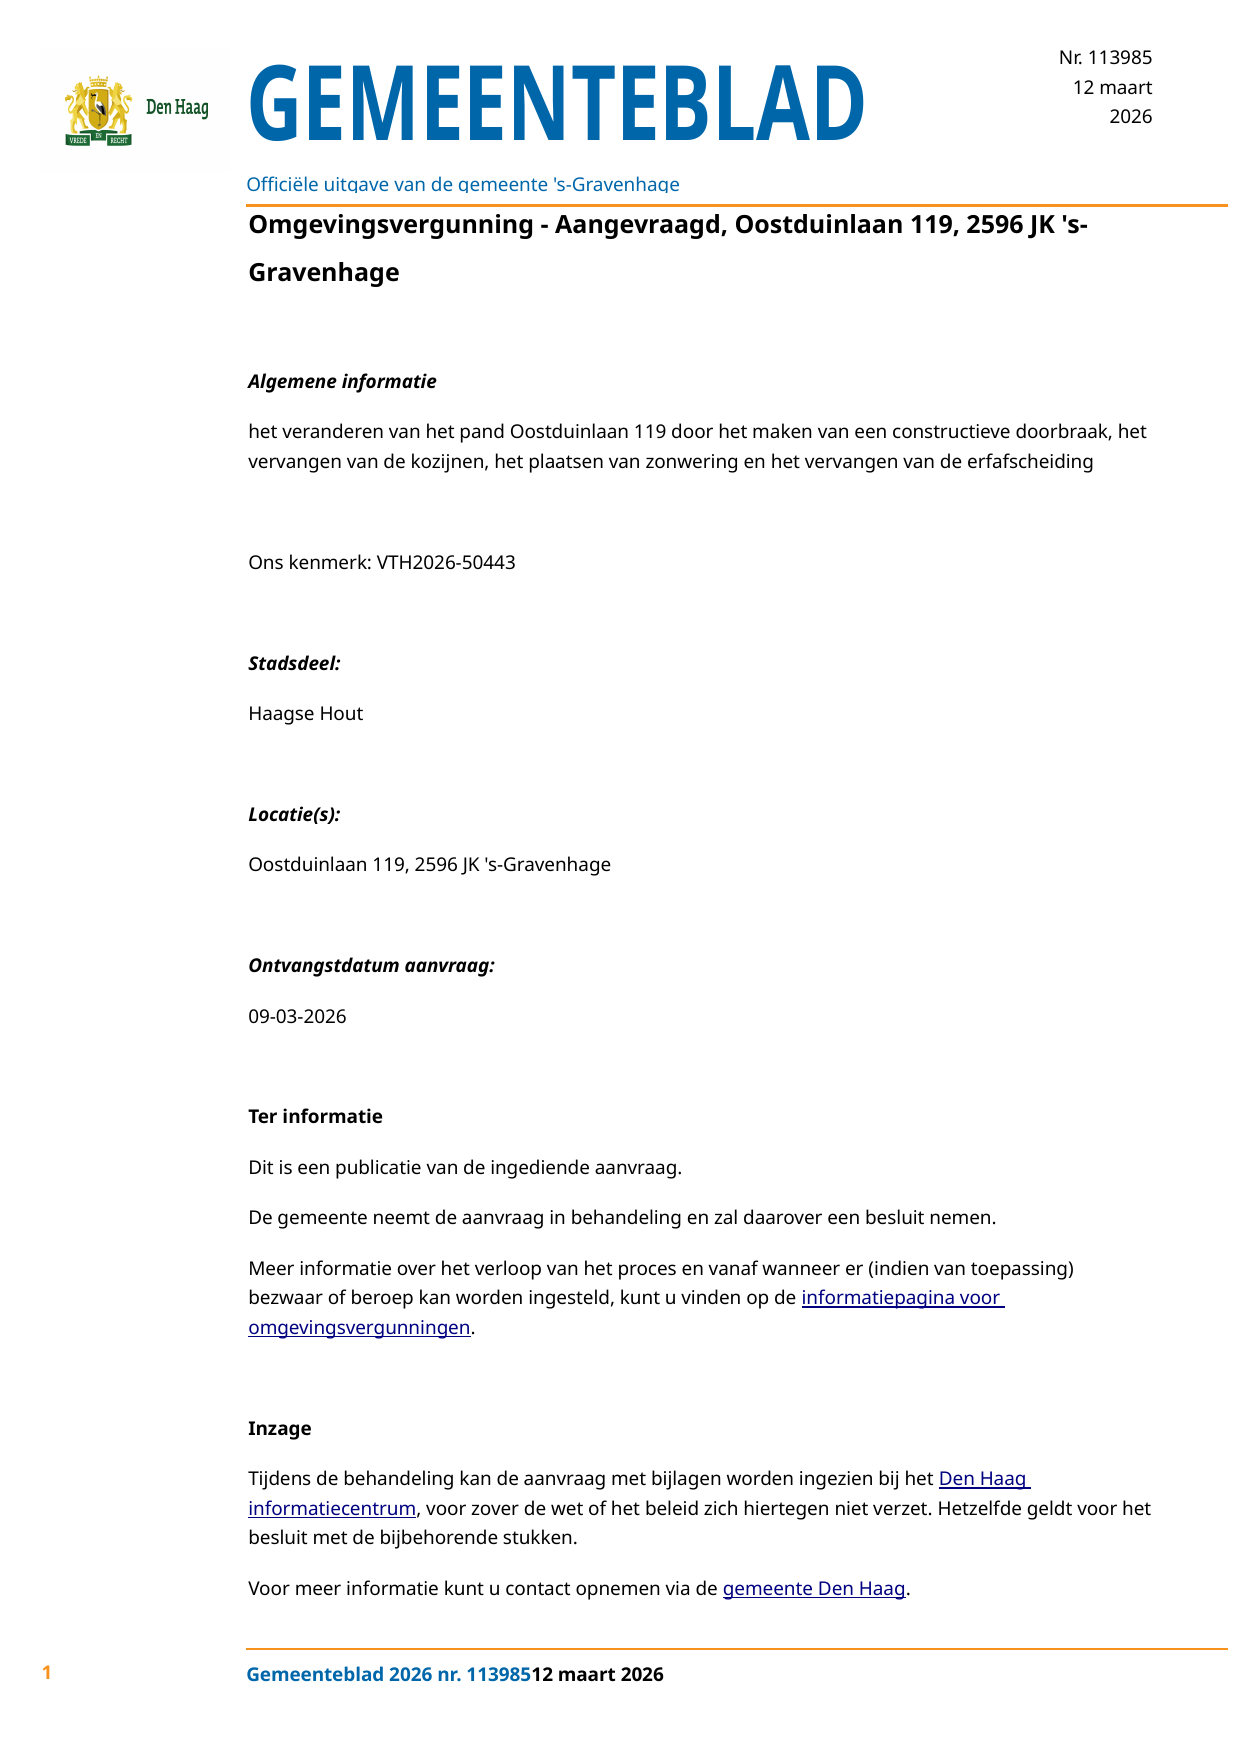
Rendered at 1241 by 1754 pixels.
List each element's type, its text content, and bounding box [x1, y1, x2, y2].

picture [41, 47, 231, 172]
text Stadsdeel: [248, 650, 1152, 676]
text Tijdens de behandeling kan de aanvraag met bijlagen worden ingezien bij het Den Haag informatiecentrum, voor zover de wet of het beleid zich hiertegen niet verzet. Hetzelfde geldt voor het besluit met de bijbehorende stukken. [248, 1465, 1152, 1550]
text De gemeente neemt de aanvraag in behandeling en zal daarover een besluit nemen. [248, 1204, 1152, 1230]
text Omgevingsvergunning - Aangevraagd, Oostduinlaan 119, 2596 JK 's-Gravenhage [248, 207, 1152, 288]
text Haagse Hout [248, 700, 1152, 726]
text 09-03-2026 [248, 1003, 1152, 1029]
text het veranderen van het pand Oostduinlaan 119 door het maken van een constructieve doorbraak, het vervangen van de kozijnen, het plaatsen van zonwering en het vervangen van de erfafscheiding [248, 419, 1152, 474]
text Dit is een publicatie van de ingediende aanvraag. [248, 1154, 1152, 1180]
text Voor meer informatie kunt u contact opnemen via de gemeente Den Haag. [248, 1575, 1152, 1601]
text Inzage [248, 1415, 1152, 1441]
text Ontvangstdatum aanvraag: [248, 952, 1152, 978]
text Ons kenmerk: VTH2026-50443 [248, 549, 1152, 575]
text Meer informatie over het verloop van het proces en vanaf wanneer er (indien van toepassing) bezwaar of beroep kan worden ingesteld, kunt u vinden op de informatiepagina voor omgevingsvergunningen. [248, 1255, 1152, 1340]
text Algemene informatie [248, 368, 1152, 394]
text Oostduinlaan 119, 2596 JK 's-Gravenhage [248, 852, 1152, 877]
text Ter informatie [248, 1104, 1152, 1129]
text Locatie(s): [248, 801, 1152, 827]
